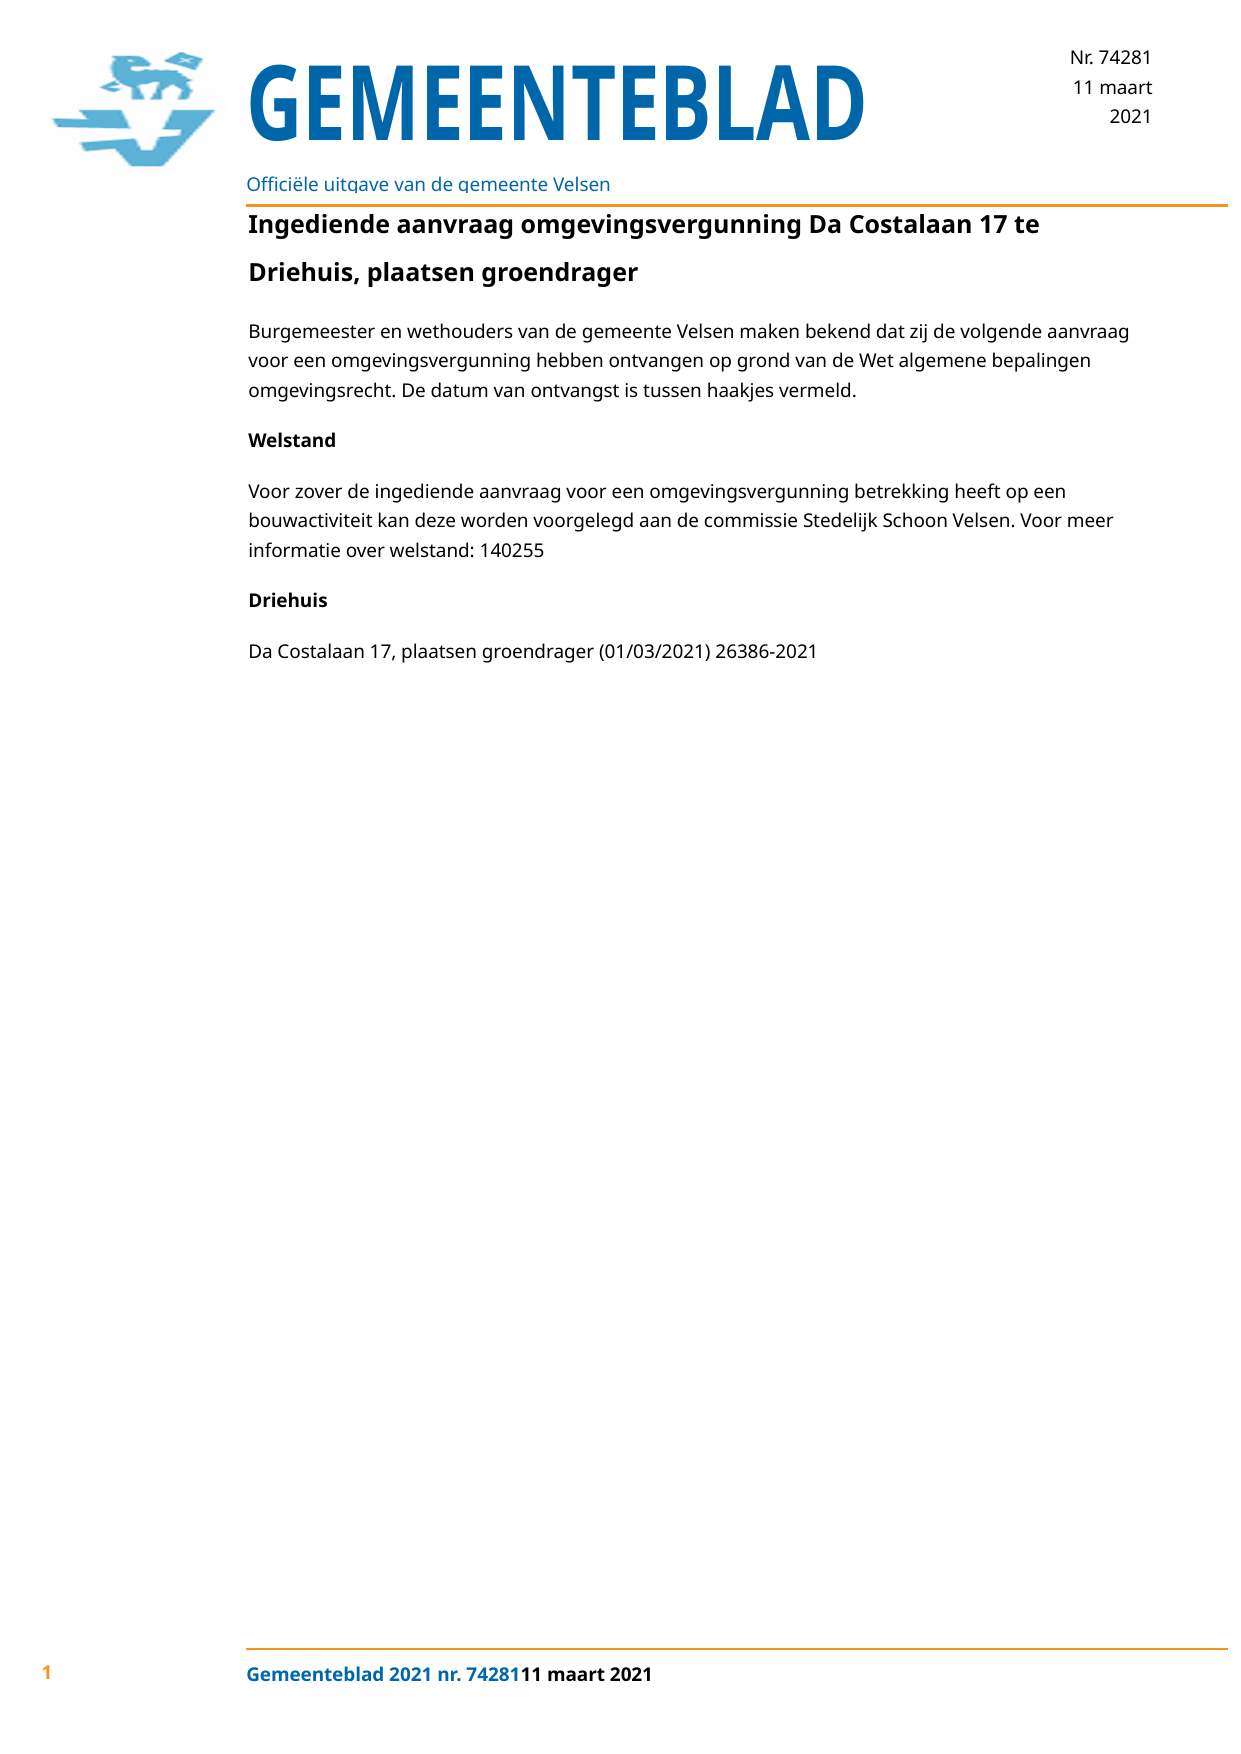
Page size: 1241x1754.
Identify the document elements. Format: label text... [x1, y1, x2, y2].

text Driehuis [248, 587, 1152, 613]
picture [41, 47, 231, 172]
text Da Costalaan 17, plaatsen groendrager (01/03/2021) 26386-2021 [248, 638, 1152, 664]
text Burgemeester en wethouders van de gemeente Velsen maken bekend dat zij de volgende aanvraag voor een omgevingsvergunning hebben ontvangen op grond van de Wet algemene bepalingen omgevingsrecht. De datum van ontvangst is tussen haakjes vermeld. [248, 318, 1152, 403]
text Ingediende aanvraag omgevingsvergunning Da Costalaan 17 te Driehuis, plaatsen groendrager [248, 207, 1152, 288]
text Welstand [248, 427, 1152, 453]
text Voor zover de ingediende aanvraag voor een omgevingsvergunning betrekking heeft op een bouwactiviteit kan deze worden voorgelegd aan de commissie Stedelijk Schoon Velsen. Voor meer informatie over welstand: 140255 [248, 478, 1152, 563]
